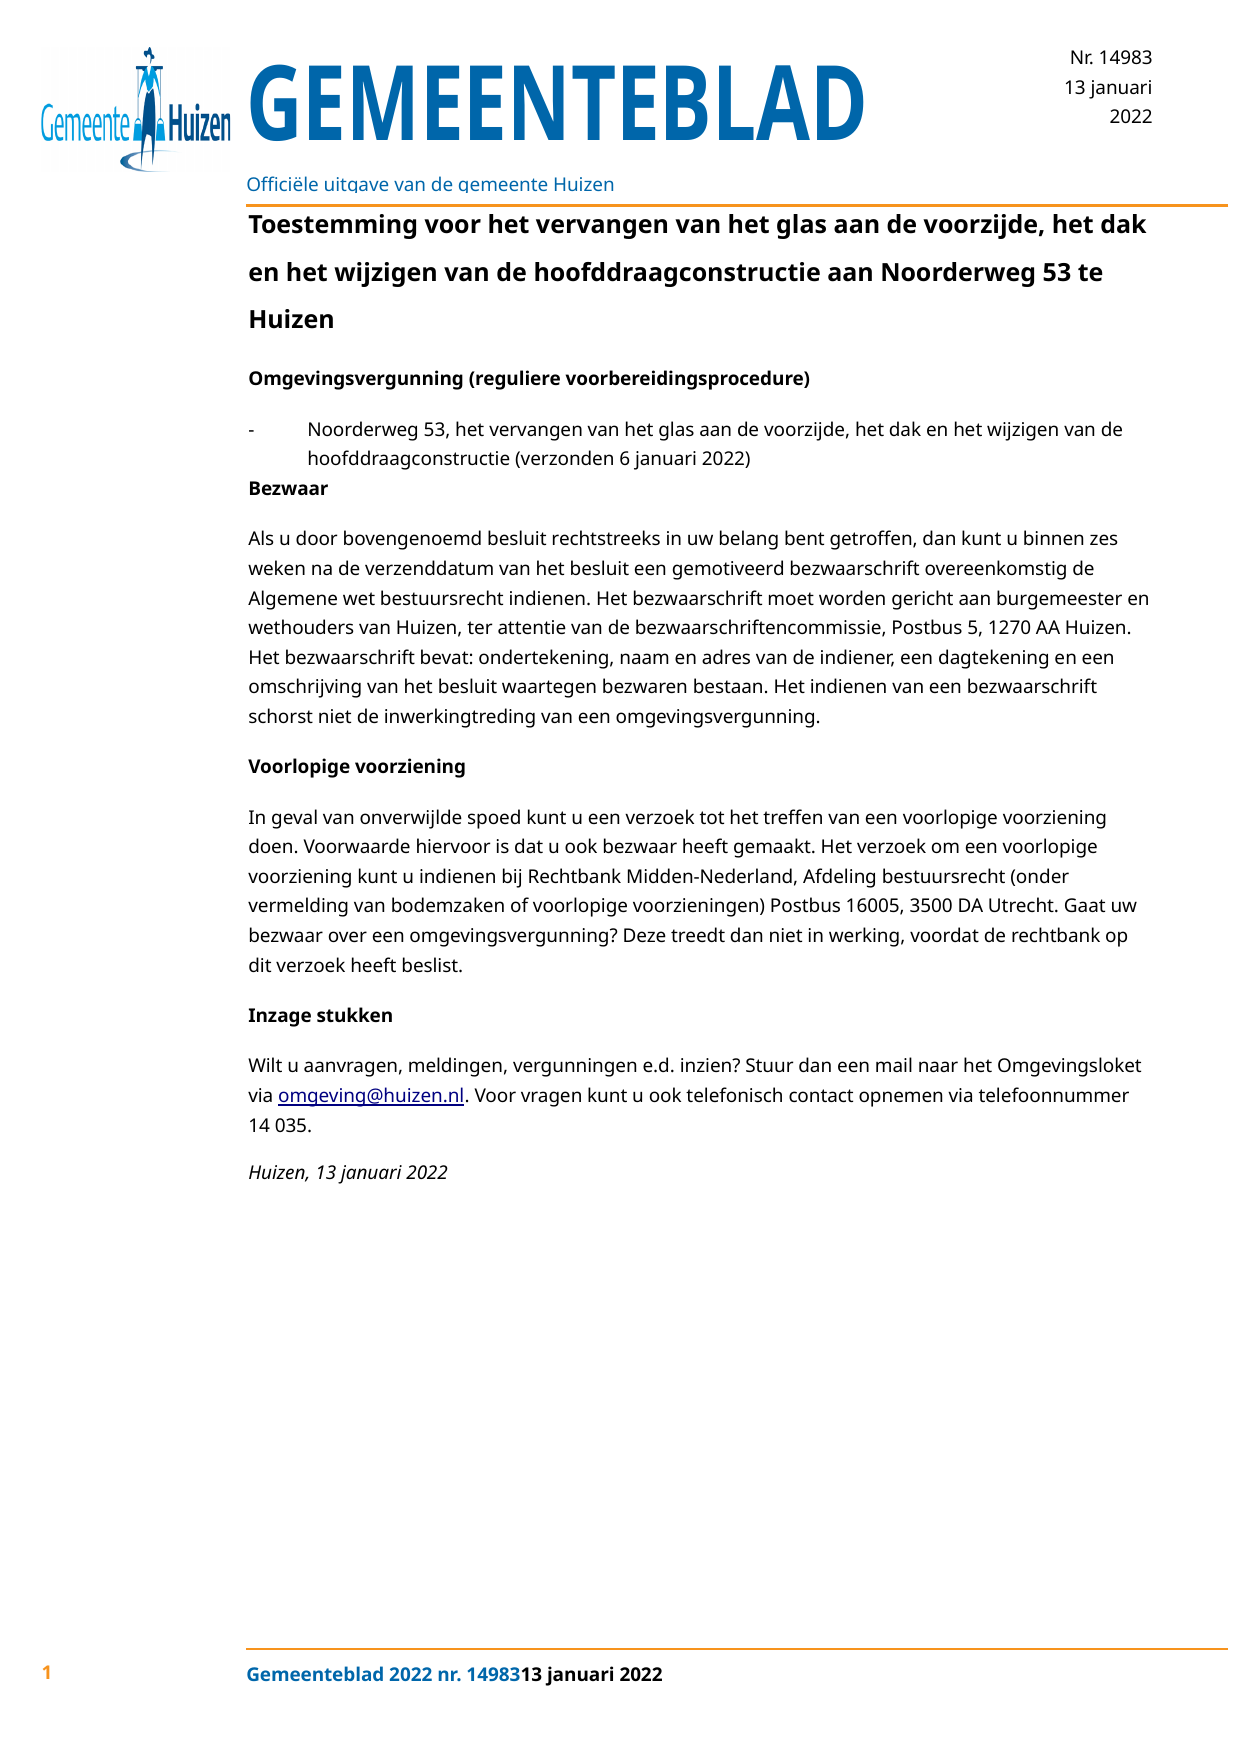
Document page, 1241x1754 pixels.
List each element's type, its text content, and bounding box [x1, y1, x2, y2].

picture [41, 47, 231, 172]
text Inzage stukken [248, 1002, 1152, 1028]
text Bezwaar [248, 475, 1152, 501]
text Omgevingsvergunning (reguliere voorbereidingsprocedure) [248, 366, 1152, 391]
text Toestemming voor het vervangen van het glas aan de voorzijde, het dak en het wijzigen van de hoofddraagconstructie aan Noorderweg 53 te Huizen [248, 207, 1152, 336]
text Huizen, 13 januari 2022 [248, 1159, 1152, 1185]
text Wilt u aanvragen, meldingen, vergunningen e.d. inzien? Stuur dan een mail naar het Omgevingsloket via omgeving@huizen.nl. Voor vragen kunt u ook telefonisch contact opnemen via telefoonnummer 14 035. [248, 1053, 1152, 1137]
list Noorderweg 53, het vervangen van het glas aan de voorzijde, het dak en het wijzigen van de hoofddraagconstructie (verzonden 6 januari 2022) [248, 416, 1152, 471]
text Als u door bovengenoemd besluit rechtstreeks in uw belang bent getroffen, dan kunt u binnen zes weken na de verzenddatum van het besluit een gemotiveerd bezwaarschrift overeenkomstig de Algemene wet bestuursrecht indienen. Het bezwaarschrift moet worden gericht aan burgemeester en wethouders van Huizen, ter attentie van de bezwaarschriftencommissie, Postbus 5, 1270 AA Huizen. Het bezwaarschrift bevat: ondertekening, naam en adres van de indiener, een dagtekening en een omschrijving van het besluit waartegen bezwaren bestaan. Het indienen van een bezwaarschrift schorst niet de inwerkingtreding van een omgevingsvergunning. [248, 526, 1152, 729]
text Voorlopige voorziening [248, 753, 1152, 779]
text In geval van onverwijlde spoed kunt u een verzoek tot het treffen van een voorlopige voorziening doen. Voorwaarde hiervoor is dat u ook bezwaar heeft gemaakt. Het verzoek om een voorlopige voorziening kunt u indienen bij Rechtbank Midden-Nederland, Afdeling bestuursrecht (onder vermelding van bodemzaken of voorlopige voorzieningen) Postbus 16005, 3500 DA Utrecht. Gaat uw bezwaar over een omgevingsvergunning? Deze treedt dan niet in werking, voordat de rechtbank op dit verzoek heeft beslist. [248, 804, 1152, 977]
